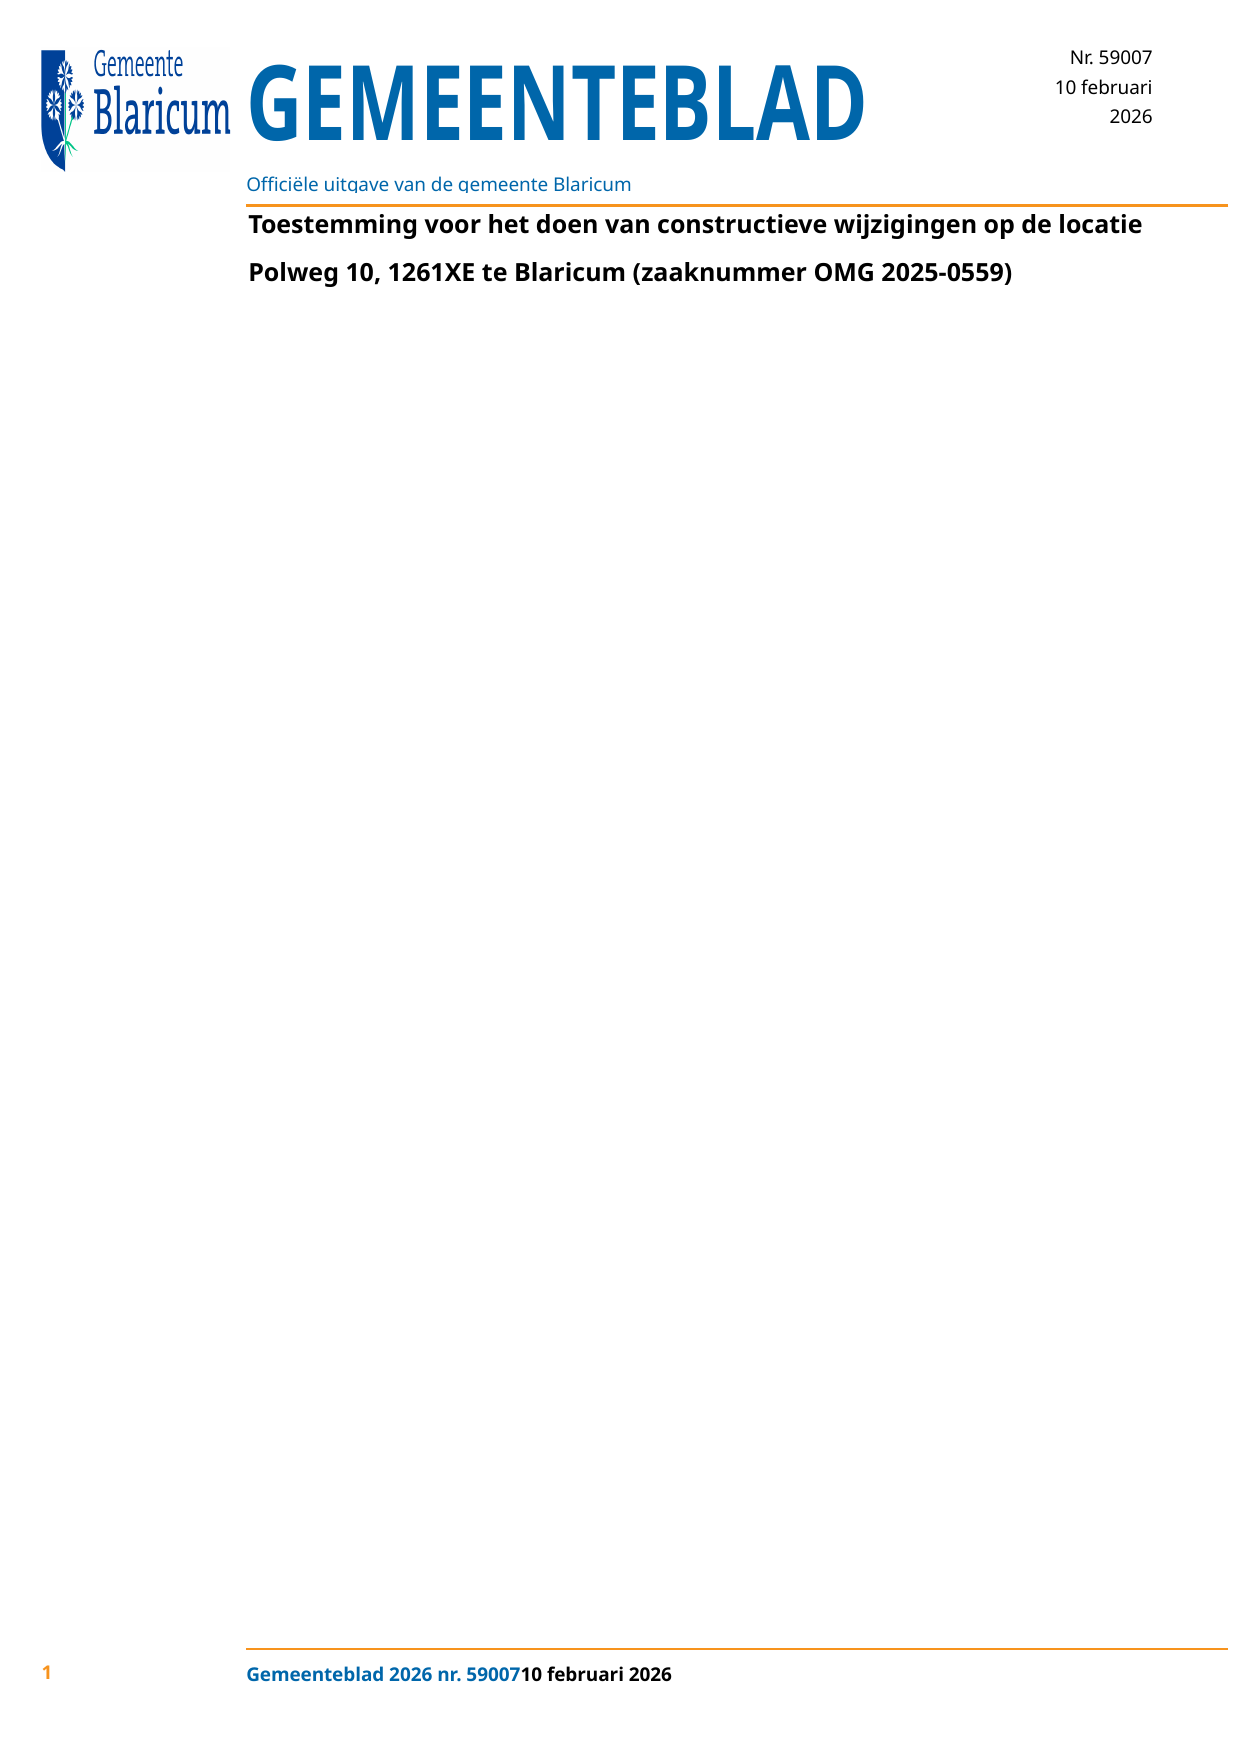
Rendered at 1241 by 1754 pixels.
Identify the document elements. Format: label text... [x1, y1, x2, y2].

text Toestemming voor het doen van constructieve wijzigingen op de locatie Polweg 10, 1261XE te Blaricum (zaaknummer OMG 2025-0559) [248, 207, 1152, 288]
picture [41, 47, 231, 172]
